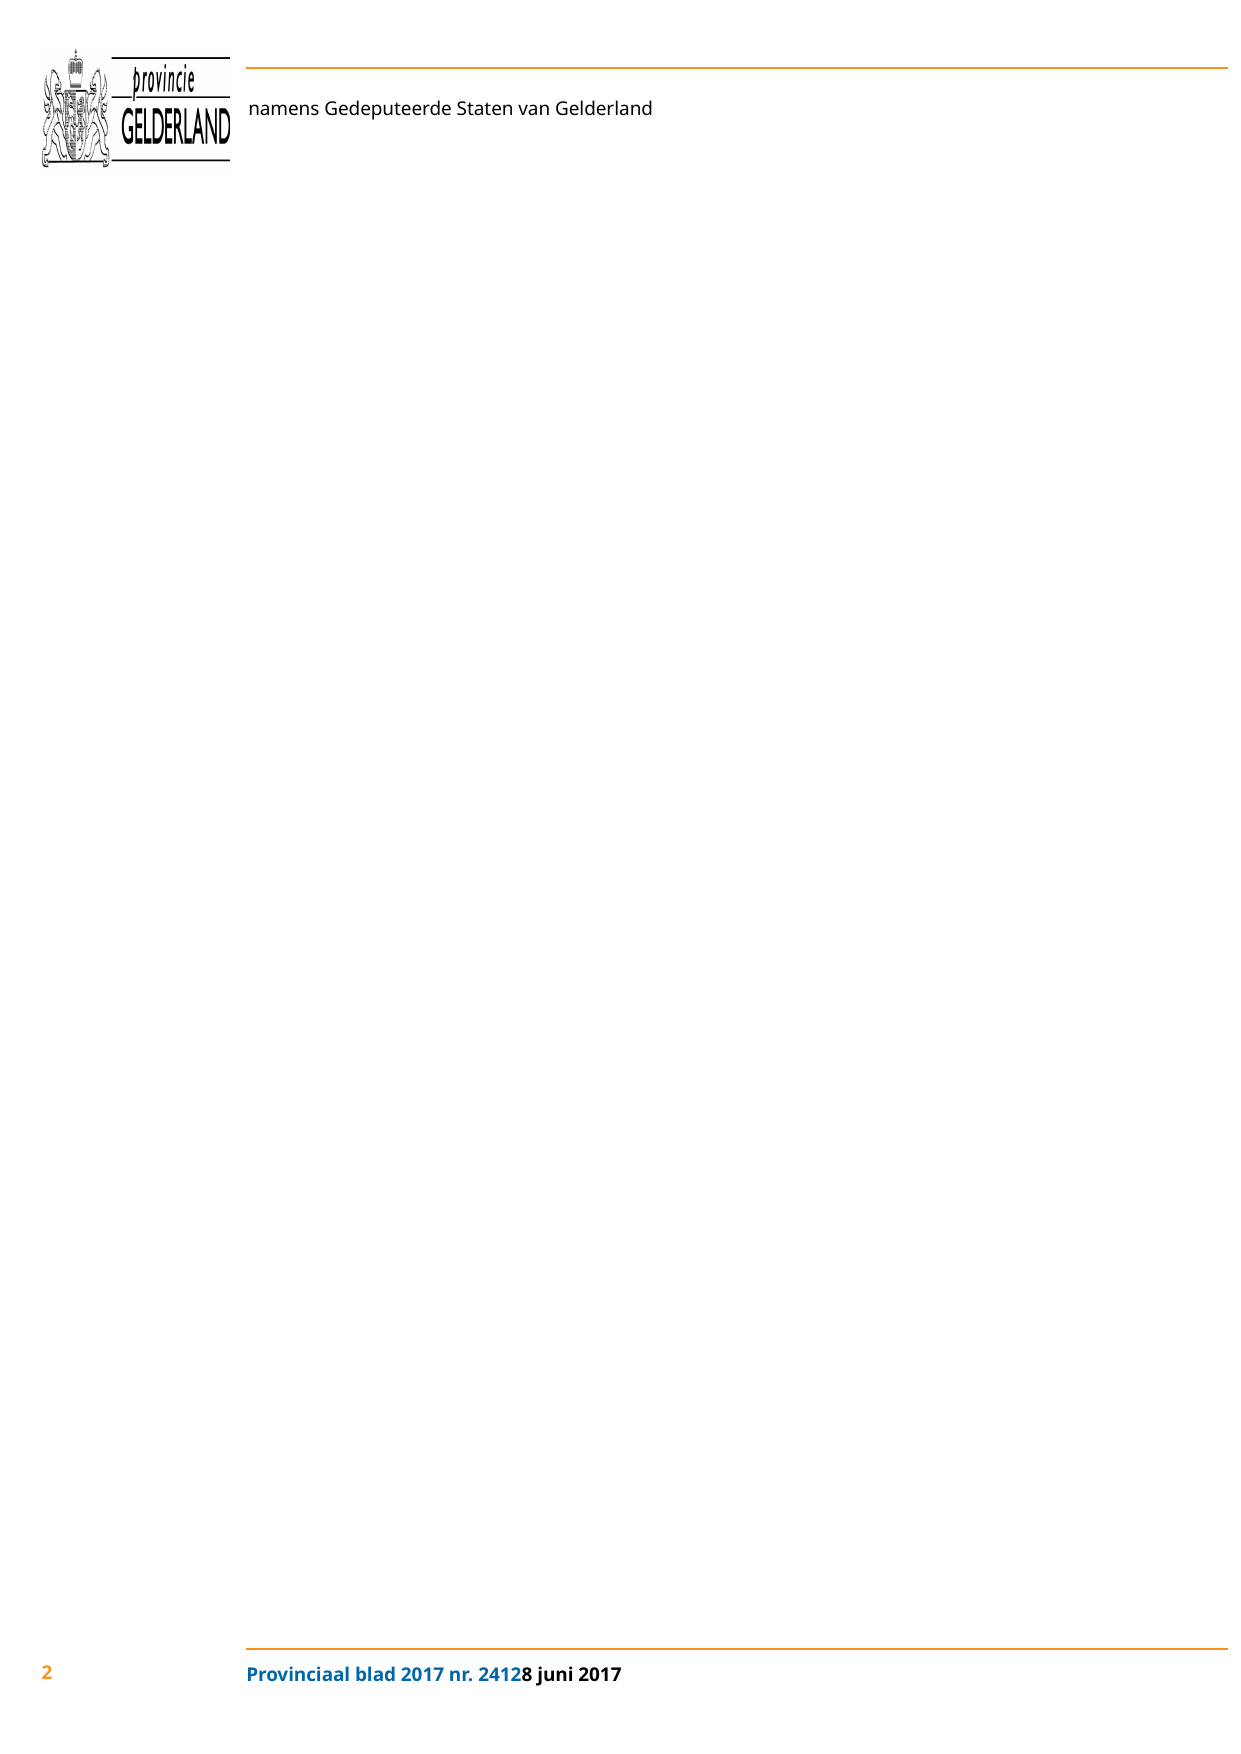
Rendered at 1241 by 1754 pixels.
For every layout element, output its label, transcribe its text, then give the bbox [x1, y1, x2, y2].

text namens Gedeputeerde Staten van Gelderland [248, 95, 1152, 121]
picture [41, 47, 231, 172]
